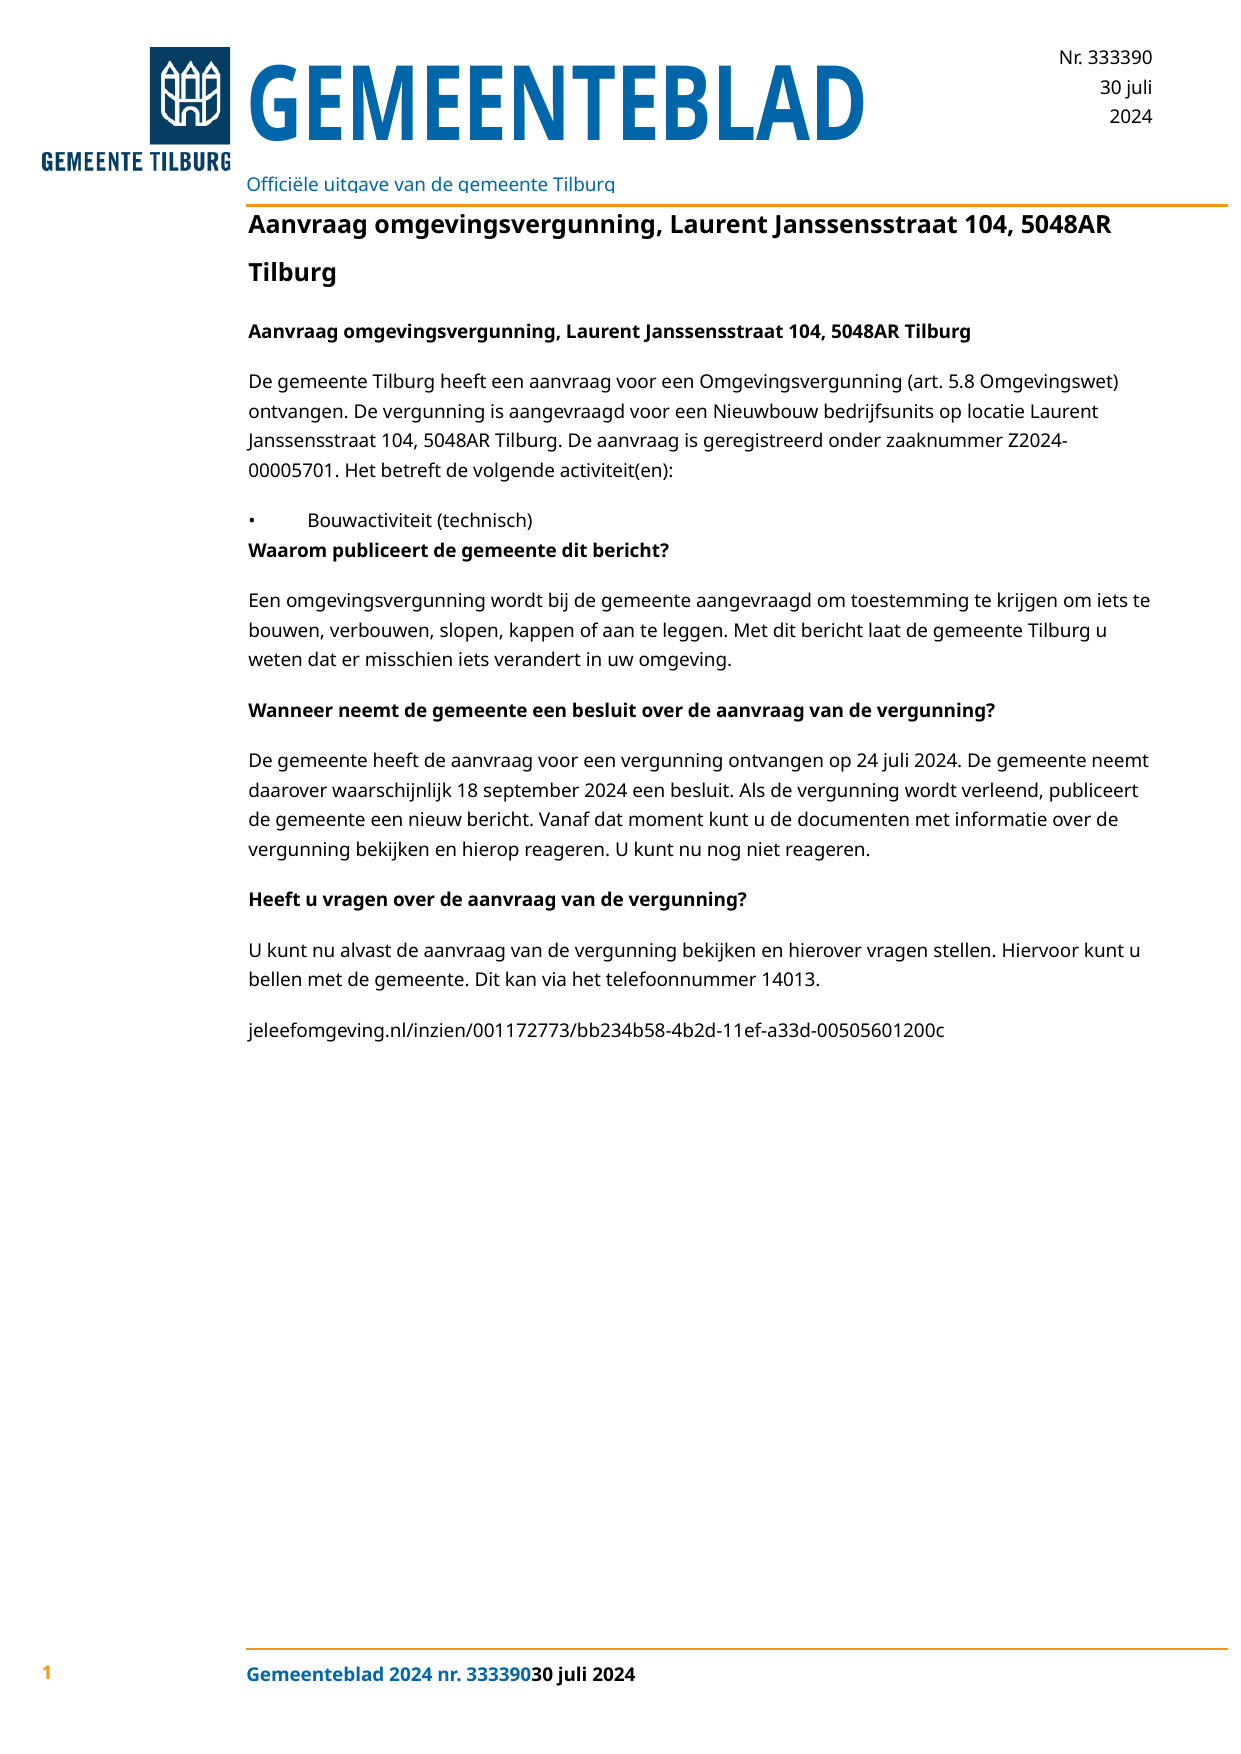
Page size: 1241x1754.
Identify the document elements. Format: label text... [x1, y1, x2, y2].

text U kunt nu alvast de aanvraag van de vergunning bekijken en hierover vragen stellen. Hiervoor kunt u bellen met de gemeente. Dit kan via het telefoonnummer 14013. [248, 937, 1152, 992]
text De gemeente Tilburg heeft een aanvraag voor een Omgevingsvergunning (art. 5.8 Omgevingswet) ontvangen. De vergunning is aangevraagd voor een Nieuwbouw bedrijfsunits op locatie Laurent Janssensstraat 104, 5048AR Tilburg. De aanvraag is geregistreerd onder zaaknummer Z2024-00005701. Het betreft de volgende activiteit(en): [248, 368, 1152, 483]
text Wanneer neemt de gemeente een besluit over de aanvraag van de vergunning? [248, 697, 1152, 723]
list Bouwactiviteit (technisch) [248, 507, 1152, 533]
text Aanvraag omgevingsvergunning, Laurent Janssensstraat 104, 5048AR Tilburg [248, 318, 1152, 344]
picture [41, 47, 231, 172]
text Heeft u vragen over de aanvraag van de vergunning? [248, 887, 1152, 912]
text jeleefomgeving.nl/inzien/001172773/bb234b58-4b2d-11ef-a33d-00505601200c [248, 1017, 1152, 1043]
text Aanvraag omgevingsvergunning, Laurent Janssensstraat 104, 5048AR Tilburg [248, 207, 1152, 288]
text Waarom publiceert de gemeente dit bericht? [248, 537, 1152, 563]
text Een omgevingsvergunning wordt bij de gemeente aangevraagd om toestemming te krijgen om iets te bouwen, verbouwen, slopen, kappen of aan te leggen. Met dit bericht laat de gemeente Tilburg u weten dat er misschien iets verandert in uw omgeving. [248, 587, 1152, 672]
text De gemeente heeft de aanvraag voor een vergunning ontvangen op 24 juli 2024. De gemeente neemt daarover waarschijnlijk 18 september 2024 een besluit. Als de vergunning wordt verleend, publiceert de gemeente een nieuw bericht. Vanaf dat moment kunt u de documenten met informatie over de vergunning bekijken en hierop reageren. U kunt nu nog niet reageren. [248, 747, 1152, 862]
